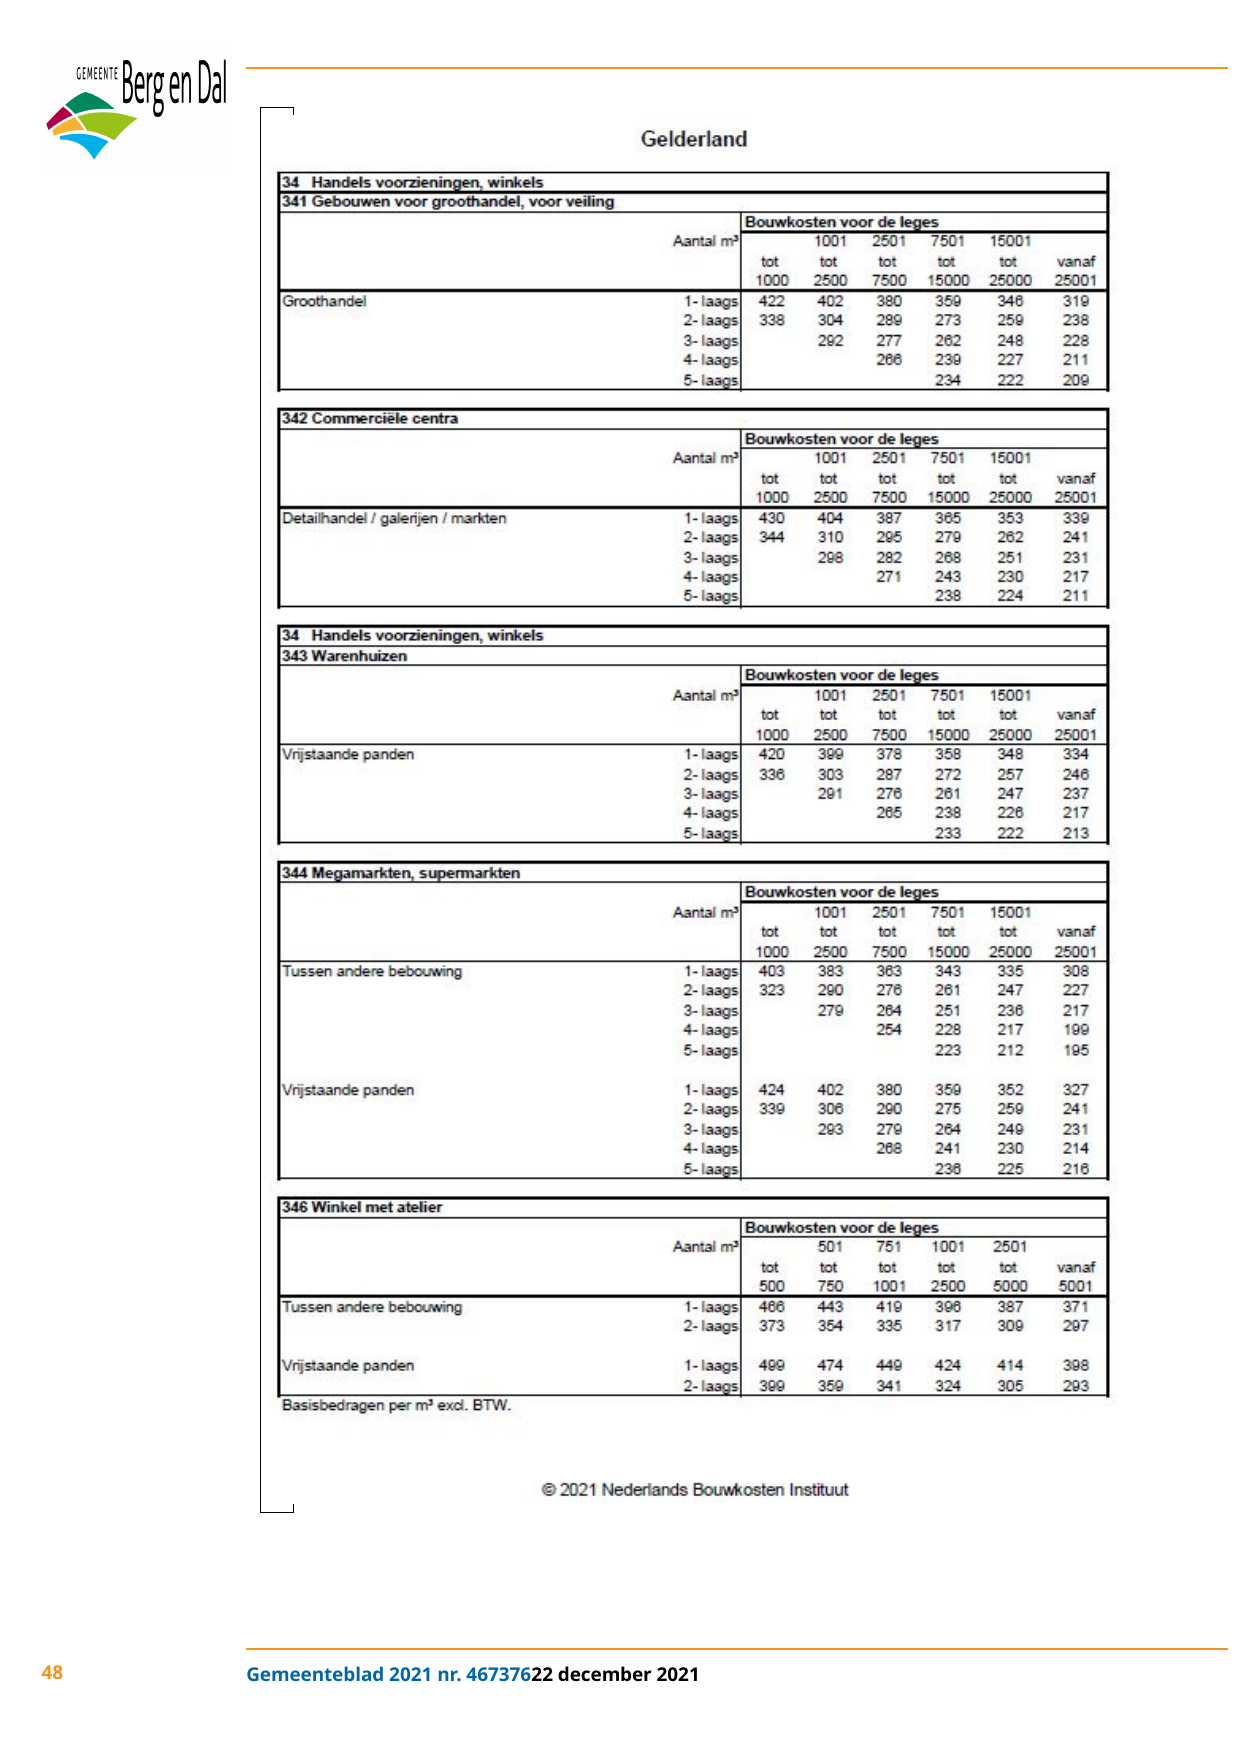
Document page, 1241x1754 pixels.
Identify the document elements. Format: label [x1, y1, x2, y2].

picture [41, 47, 231, 172]
picture [268, 115, 1124, 1504]
